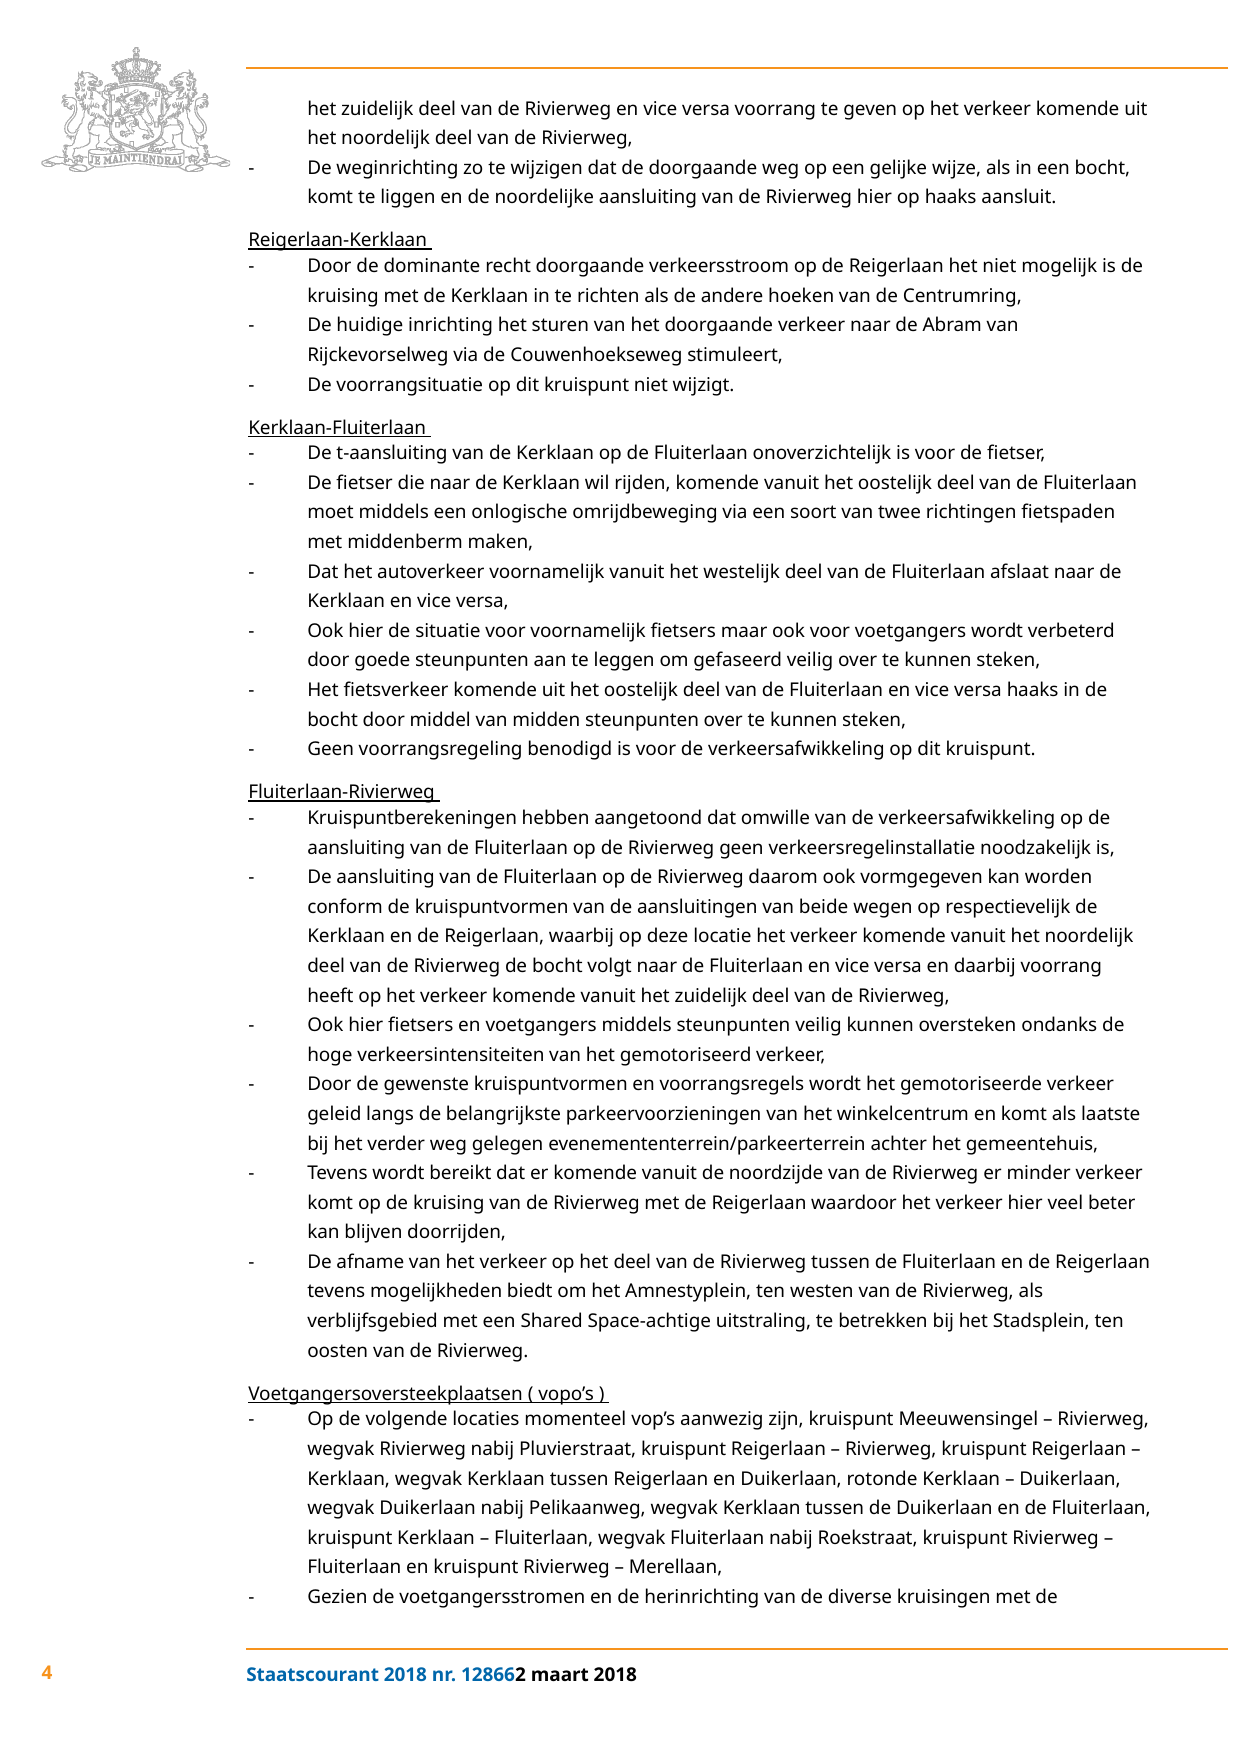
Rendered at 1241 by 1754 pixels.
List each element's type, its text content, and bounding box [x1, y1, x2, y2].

list Tevens wordt bereikt dat er komende vanuit de noordzijde van de Rivierweg er minder verkeer komt op de kruising van de Rivierweg met de Reigerlaan waardoor het verkeer hier veel beter kan blijven doorrijden, [248, 1159, 1152, 1244]
picture [41, 47, 231, 172]
list De aansluiting van de Fluiterlaan op de Rivierweg daarom ook vormgegeven kan worden conform de kruispuntvormen van de aansluitingen van beide wegen op respectievelijk de Kerklaan en de Reigerlaan, waarbij op deze locatie het verkeer komende vanuit het noordelijk deel van de Rivierweg de bocht volgt naar de Fluiterlaan en vice versa en daarbij voorrang heeft op het verkeer komende vanuit het zuidelijk deel van de Rivierweg, [248, 863, 1152, 1007]
list Het fietsverkeer komende uit het oostelijk deel van de Fluiterlaan en vice versa haaks in de bocht door middel van midden steunpunten over te kunnen steken, [248, 676, 1152, 732]
list De voorrangsituatie op dit kruispunt niet wijzigt. [248, 371, 1152, 396]
list Dat het autoverkeer voornamelijk vanuit het westelijk deel van de Fluiterlaan afslaat naar de Kerklaan en vice versa, [248, 558, 1152, 613]
list Door de gewenste kruispuntvormen en voorrangsregels wordt het gemotoriseerde verkeer geleid langs de belangrijkste parkeervoorzieningen van het winkelcentrum en komt als laatste bij het verder weg gelegen evenemententerrein/parkeerterrein achter het gemeentehuis, [248, 1071, 1152, 1155]
text Reigerlaan-Kerklaan [248, 227, 1152, 252]
text Voetgangersoversteekplaatsen ( vopo’s ) [248, 1380, 1152, 1406]
list Ook hier de situatie voor voornamelijk fietsers maar ook voor voetgangers wordt verbeterd door goede steunpunten aan te leggen om gefaseerd veilig over te kunnen steken, [248, 617, 1152, 672]
list De weginrichting zo te wijzigen dat de doorgaande weg op een gelijke wijze, als in een bocht, komt te liggen en de noordelijke aansluiting van de Rivierweg hier op haaks aansluit. [248, 154, 1152, 209]
list het zuidelijk deel van de Rivierweg en vice versa voorrang te geven op het verkeer komende uit het noordelijk deel van de Rivierweg, [248, 95, 1152, 150]
list De t-aansluiting van de Kerklaan op de Fluiterlaan onoverzichtelijk is voor de fietser, [248, 439, 1152, 465]
list De fietser die naar de Kerklaan wil rijden, komende vanuit het oostelijk deel van de Fluiterlaan moet middels een onlogische omrijdbeweging via een soort van twee richtingen fietspaden met middenberm maken, [248, 469, 1152, 554]
text Kerklaan-Fluiterlaan [248, 414, 1152, 439]
list Geen voorrangsregeling benodigd is voor de verkeersafwikkeling op dit kruispunt. [248, 735, 1152, 761]
list De huidige inrichting het sturen van het doorgaande verkeer naar de Abram van Rijckevorselweg via de Couwenhoekseweg stimuleert, [248, 312, 1152, 367]
list Ook hier fietsers en voetgangers middels steunpunten veilig kunnen oversteken ondanks de hoge verkeersintensiteiten van het gemotoriseerd verkeer, [248, 1011, 1152, 1067]
list Door de dominante recht doorgaande verkeersstroom op de Reigerlaan het niet mogelijk is de kruising met de Kerklaan in te richten als de andere hoeken van de Centrumring, [248, 252, 1152, 308]
list Kruispuntberekeningen hebben aangetoond dat omwille van de verkeersafwikkeling op de aansluiting van de Fluiterlaan op de Rivierweg geen verkeersregelinstallatie noodzakelijk is, [248, 804, 1152, 859]
text Fluiterlaan-Rivierweg [248, 778, 1152, 804]
list De afname van het verkeer op het deel van de Rivierweg tussen de Fluiterlaan en de Reigerlaan tevens mogelijkheden biedt om het Amnestyplein, ten westen van de Rivierweg, als verblijfsgebied met een Shared Space-achtige uitstraling, te betrekken bij het Stadsplein, ten oosten van de Rivierweg. [248, 1248, 1152, 1362]
list Gezien de voetgangersstromen en de herinrichting van de diverse kruisingen met de [248, 1583, 1152, 1609]
list Op de volgende locaties momenteel vop’s aanwezig zijn, kruispunt Meeuwensingel – Rivierweg, wegvak Rivierweg nabij Pluvierstraat, kruispunt Reigerlaan – Rivierweg, kruispunt Reigerlaan – Kerklaan, wegvak Kerklaan tussen Reigerlaan en Duikerlaan, rotonde Kerklaan – Duikerlaan, wegvak Duikerlaan nabij Pelikaanweg, wegvak Kerklaan tussen de Duikerlaan en de Fluiterlaan, kruispunt Kerklaan – Fluiterlaan, wegvak Fluiterlaan nabij Roekstraat, kruispunt Rivierweg – Fluiterlaan en kruispunt Rivierweg – Merellaan, [248, 1406, 1152, 1579]
